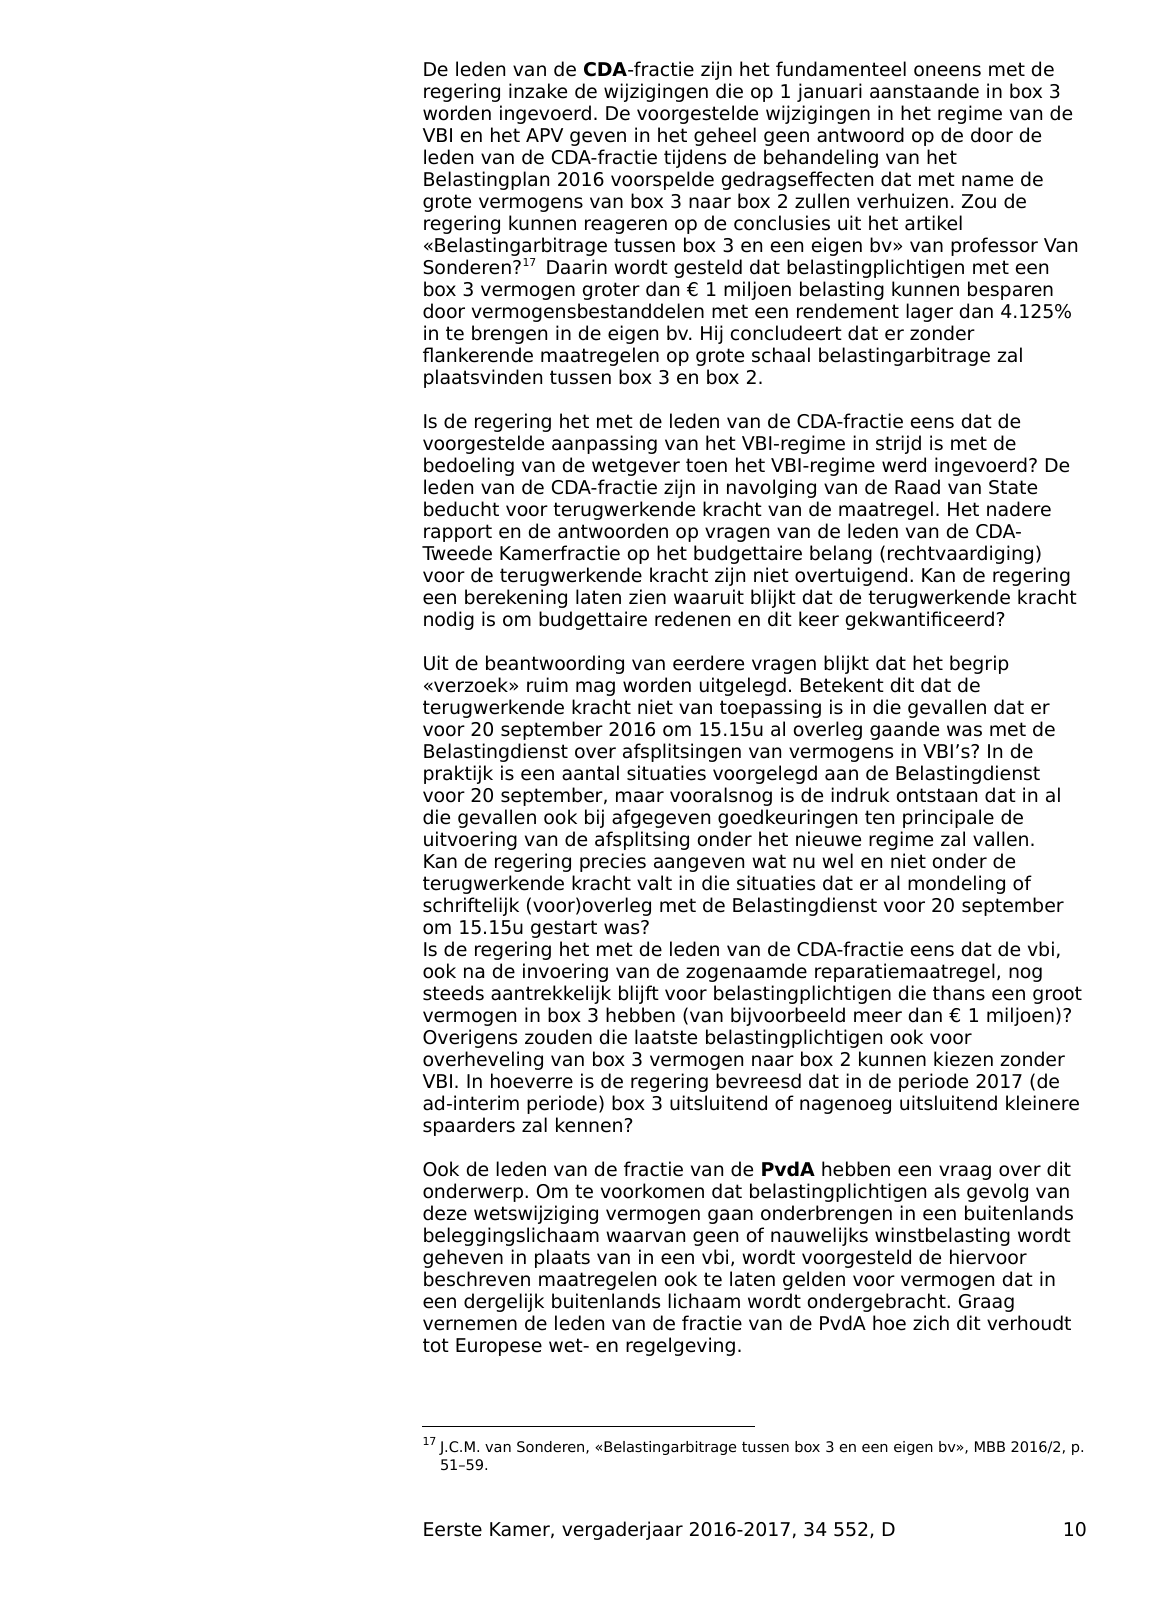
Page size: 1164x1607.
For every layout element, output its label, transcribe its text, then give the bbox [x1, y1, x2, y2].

text Uit de beantwoording van eerdere vragen blijkt dat het begrip «verzoek» ruim mag worden uitgelegd. Betekent dit dat de terugwerkende kracht niet van toepassing is in die gevallen dat er voor 20 september 2016 om 15.15u al overleg gaande was met de Belastingdienst over afsplitsingen van vermogens in VBI’s? In de praktijk is een aantal situaties voorgelegd aan de Belastingdienst voor 20 september, maar vooralsnog is de indruk ontstaan dat in al die gevallen ook bij afgegeven goedkeuringen ten principale de uitvoering van de afsplitsing onder het nieuwe regime zal vallen. [422, 653, 1087, 851]
text J.C.M. van Sonderen, «Belastingarbitrage tussen box 3 en een eigen bv», MBB 2016/2, p. 51–59. [422, 1435, 1087, 1474]
text Kan de regering precies aangeven wat nu wel en niet onder de terugwerkende kracht valt in die situaties dat er al mondeling of schriftelijk (voor)overleg met de Belastingdienst voor 20 september om 15.15u gestart was? [422, 851, 1087, 939]
text Ook de leden van de fractie van de PvdA hebben een vraag over dit onderwerp. Om te voorkomen dat belastingplichtigen als gevolg van deze wetswijziging vermogen gaan onderbrengen in een buitenlands beleggingslichaam waarvan geen of nauwelijks winstbelasting wordt geheven in plaats van in een vbi, wordt voorgesteld de hiervoor beschreven maatregelen ook te laten gelden voor vermogen dat in een dergelijk buitenlands lichaam wordt ondergebracht. Graag vernemen de leden van de fractie van de PvdA hoe zich dit verhoudt tot Europese wet- en regelgeving. [422, 1159, 1087, 1356]
text De leden van de CDA-fractie zijn het fundamenteel oneens met de regering inzake de wijzigingen die op 1 januari aanstaande in box 3 worden ingevoerd. De voorgestelde wijzigingen in het regime van de VBI en het APV geven in het geheel geen antwoord op de door de leden van de CDA-fractie tijdens de behandeling van het Belastingplan 2016 voorspelde gedragseffecten dat met name de grote vermogens van box 3 naar box 2 zullen verhuizen. Zou de regering kunnen reageren op de conclusies uit het artikel «Belastingarbitrage tussen box 3 en een eigen bv» van professor Van Sonderen? Daarin wordt gesteld dat belastingplichtigen met een box 3 vermogen groter dan € 1 miljoen belasting kunnen besparen door vermogensbestanddelen met een rendement lager dan 4.125% in te brengen in de eigen bv. Hij concludeert dat er zonder flankerende maatregelen op grote schaal belastingarbitrage zal plaatsvinden tussen box 3 en box 2. [422, 59, 1087, 389]
text Is de regering het met de leden van de CDA-fractie eens dat de voorgestelde aanpassing van het VBI-regime in strijd is met de bedoeling van de wetgever toen het VBI-regime werd ingevoerd? De leden van de CDA-fractie zijn in navolging van de Raad van State beducht voor terugwerkende kracht van de maatregel. Het nadere rapport en de antwoorden op vragen van de leden van de CDA-Tweede Kamerfractie op het budgettaire belang (rechtvaardiging) voor de terugwerkende kracht zijn niet overtuigend. Kan de regering een berekening laten zien waaruit blijkt dat de terugwerkende kracht nodig is om budgettaire redenen en dit keer gekwantificeerd? [422, 411, 1087, 631]
text Is de regering het met de leden van de CDA-fractie eens dat de vbi, ook na de invoering van de zogenaamde reparatiemaatregel, nog steeds aantrekkelijk blijft voor belastingplichtigen die thans een groot vermogen in box 3 hebben (van bijvoorbeeld meer dan € 1 miljoen)? Overigens zouden die laatste belastingplichtigen ook voor overheveling van box 3 vermogen naar box 2 kunnen kiezen zonder VBI. In hoeverre is de regering bevreesd dat in de periode 2017 (de ad-interim periode) box 3 uitsluitend of nagenoeg uitsluitend kleinere spaarders zal kennen? [422, 939, 1087, 1136]
